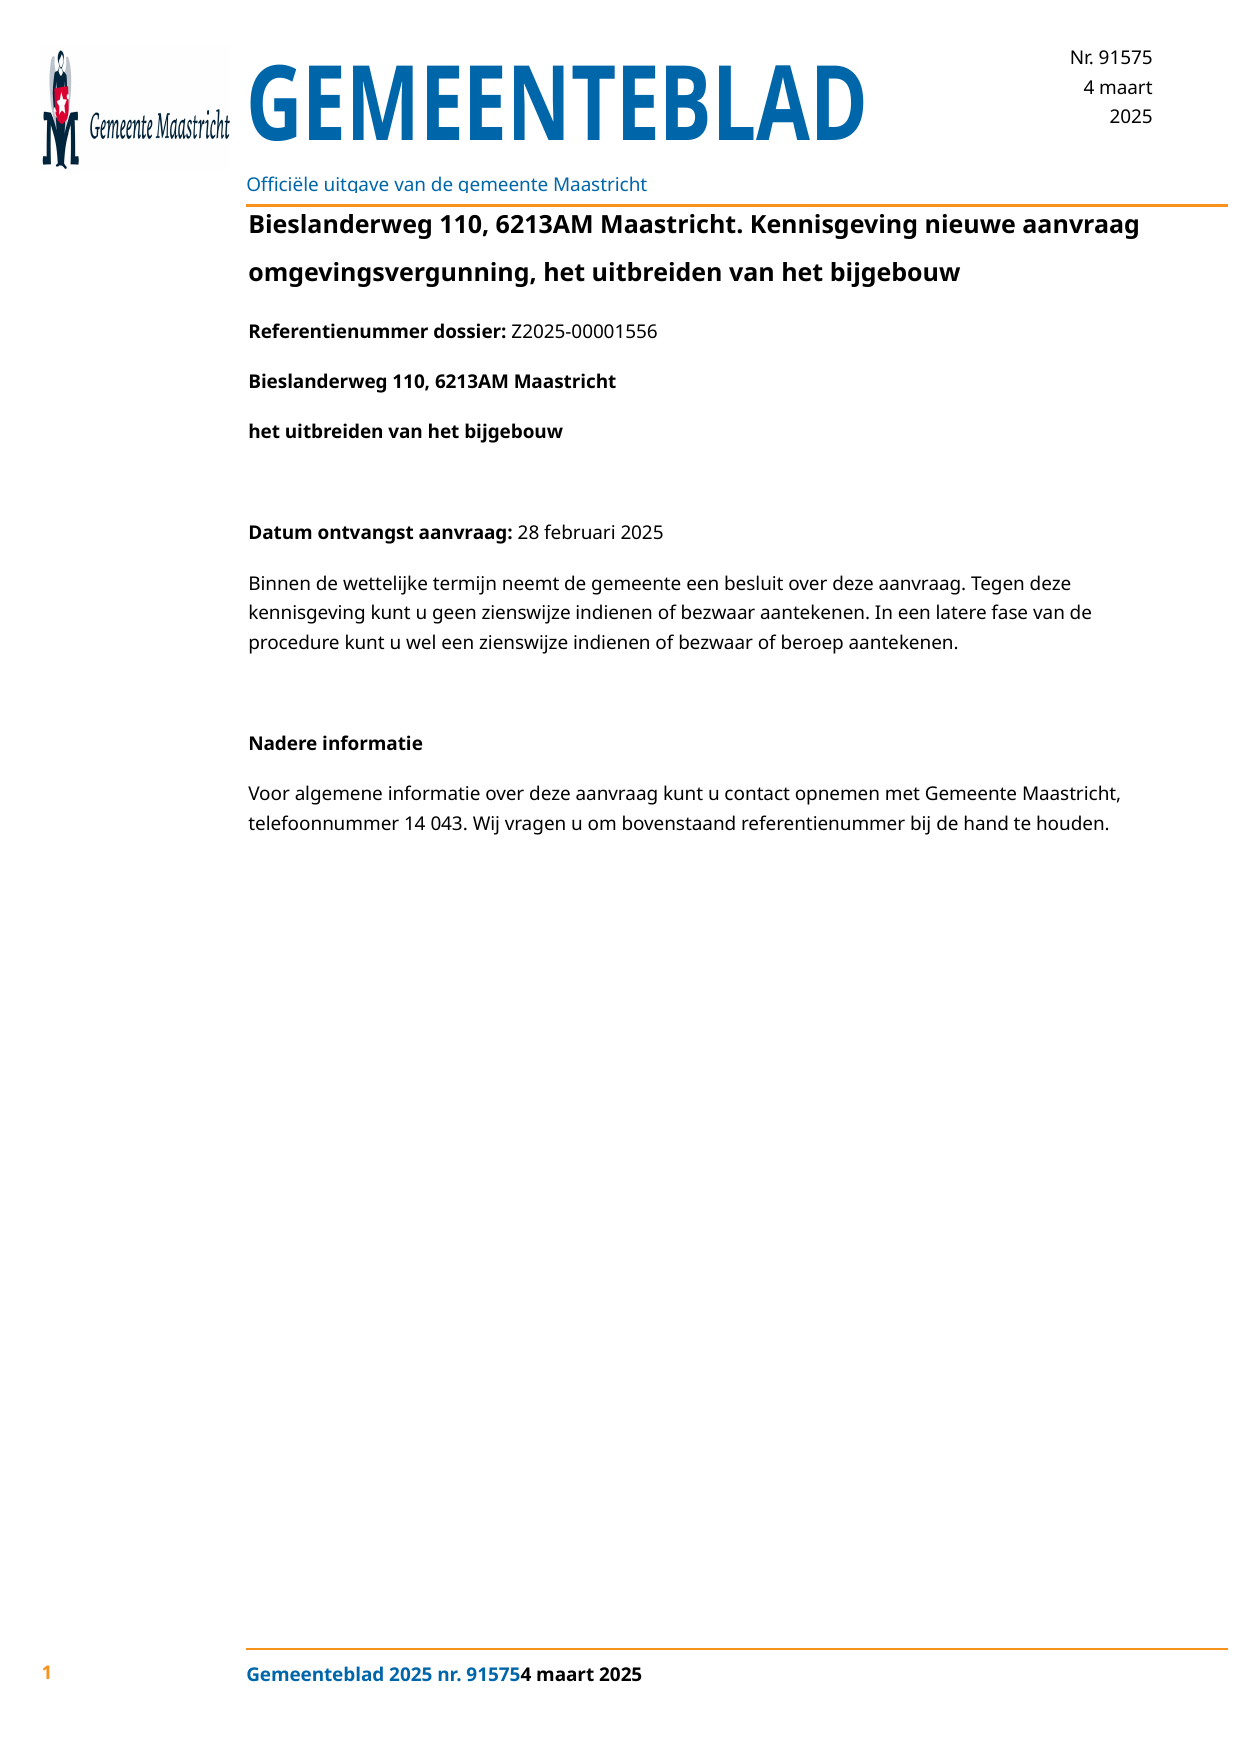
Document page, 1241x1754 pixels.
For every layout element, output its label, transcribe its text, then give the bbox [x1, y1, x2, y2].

text Nadere informatie [248, 730, 1152, 756]
text het uitbreiden van het bijgebouw [248, 419, 1152, 444]
text Binnen de wettelijke termijn neemt de gemeente een besluit over deze aanvraag. Tegen deze kennisgeving kunt u geen zienswijze indienen of bezwaar aantekenen. In een latere fase van de procedure kunt u wel een zienswijze indienen of bezwaar of beroep aantekenen. [248, 570, 1152, 655]
text Bieslanderweg 110, 6213AM Maastricht [248, 368, 1152, 394]
text Datum ontvangst aanvraag: 28 februari 2025 [248, 519, 1152, 545]
picture [41, 47, 231, 172]
text Bieslanderweg 110, 6213AM Maastricht. Kennisgeving nieuwe aanvraag omgevingsvergunning, het uitbreiden van het bijgebouw [248, 207, 1152, 288]
text Referentienummer dossier: Z2025-00001556 [248, 318, 1152, 344]
text Voor algemene informatie over deze aanvraag kunt u contact opnemen met Gemeente Maastricht, telefoonnummer 14 043. Wij vragen u om bovenstaand referentienummer bij de hand te houden. [248, 780, 1152, 836]
